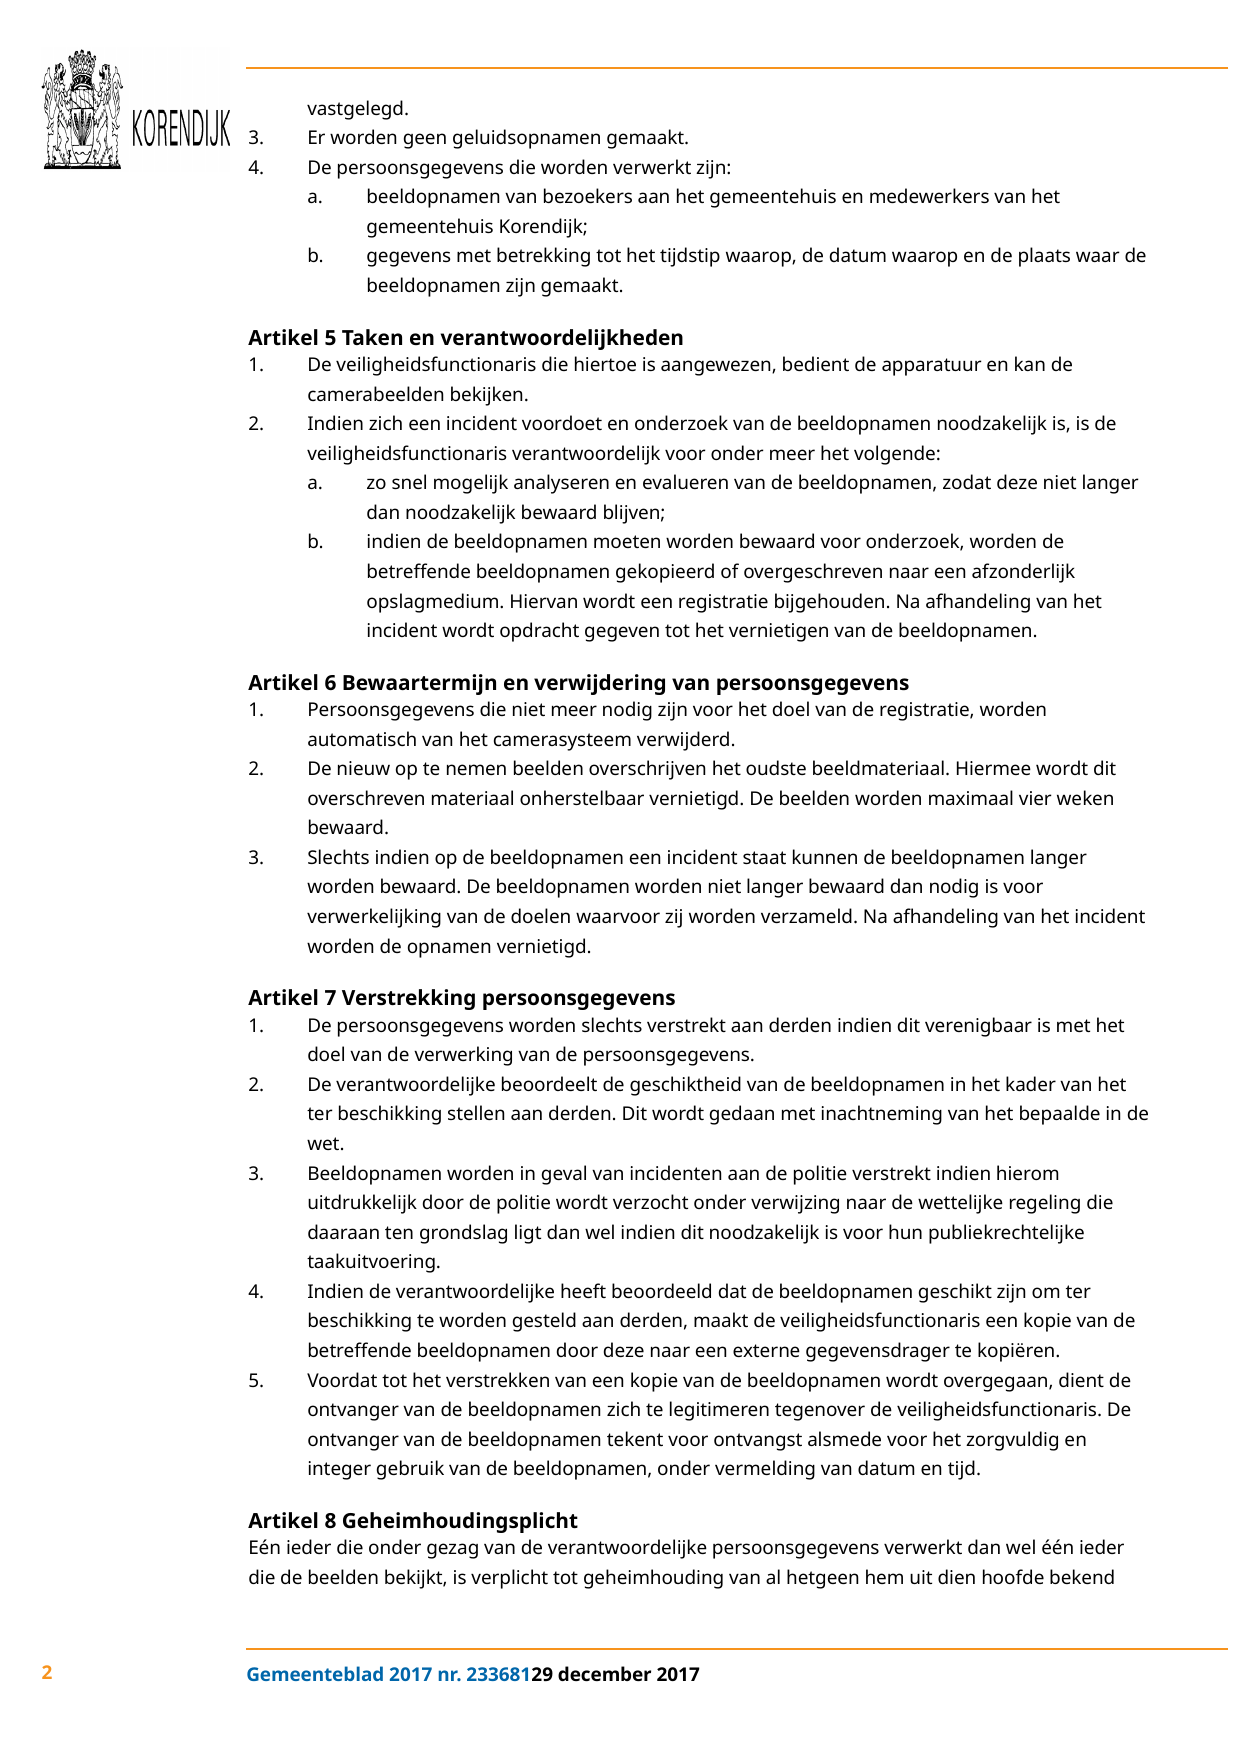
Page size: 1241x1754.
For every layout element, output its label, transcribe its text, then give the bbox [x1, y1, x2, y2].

text Artikel 8 Geheimhoudingsplicht [248, 1506, 1152, 1534]
text Artikel 5 Taken en verantwoordelijkheden [248, 323, 1152, 351]
list De nieuw op te nemen beelden overschrijven het oudste beeldmateriaal. Hiermee wordt dit overschreven materiaal onherstelbaar vernietigd. De beelden worden maximaal vier weken bewaard. [248, 755, 1152, 840]
list zo snel mogelijk analyseren en evalueren van de beeldopnamen, zodat deze niet langer dan noodzakelijk bewaard blijven; [307, 469, 1152, 525]
list Voordat tot het verstrekken van een kopie van de beeldopnamen wordt overgegaan, dient de ontvanger van de beeldopnamen zich te legitimeren tegenover de veiligheidsfunctionaris. De ontvanger van de beeldopnamen tekent voor ontvangst alsmede voor het zorgvuldig en integer gebruik van de beeldopnamen, onder vermelding van datum en tijd. [248, 1367, 1152, 1481]
list De persoonsgegevens die worden verwerkt zijn: [248, 154, 1152, 180]
list Indien zich een incident voordoet en onderzoek van de beeldopnamen noodzakelijk is, is de veiligheidsfunctionaris verantwoordelijk voor onder meer het volgende: [248, 410, 1152, 466]
list Er worden geen geluidsopnamen gemaakt. [248, 124, 1152, 150]
text Artikel 6 Bewaartermijn en verwijdering van persoonsgegevens [248, 668, 1152, 696]
text Eén ieder die onder gezag van de verantwoordelijke persoonsgegevens verwerkt dan wel één ieder die de beelden bekijkt, is verplicht tot geheimhouding van al hetgeen hem uit dien hoofde bekend [248, 1534, 1152, 1590]
list Beeldopnamen worden in geval van incidenten aan de politie verstrekt indien hierom uitdrukkelijk door de politie wordt verzocht onder verwijzing naar de wettelijke regeling die daaraan ten grondslag ligt dan wel indien dit noodzakelijk is voor hun publiekrechtelijke taakuitvoering. [248, 1160, 1152, 1274]
list beeldopnamen van bezoekers aan het gemeentehuis en medewerkers van het gemeentehuis Korendijk; [307, 183, 1152, 239]
list indien de beeldopnamen moeten worden bewaard voor onderzoek, worden de betreffende beeldopnamen gekopieerd of overgeschreven naar een afzonderlijk opslagmedium. Hiervan wordt een registratie bijgehouden. Na afhandeling van het incident wordt opdracht gegeven tot het vernietigen van de beeldopnamen. [307, 529, 1152, 643]
list De verantwoordelijke beoordeelt de geschiktheid van de beeldopnamen in het kader van het ter beschikking stellen aan derden. Dit wordt gedaan met inachtneming van het bepaalde in de wet. [248, 1071, 1152, 1156]
list De persoonsgegevens worden slechts verstrekt aan derden indien dit verenigbaar is met het doel van de verwerking van de persoonsgegevens. [248, 1012, 1152, 1067]
list vastgelegd. [248, 95, 1152, 121]
list Persoonsgegevens die niet meer nodig zijn voor het doel van de registratie, worden automatisch van het camerasysteem verwijderd. [248, 696, 1152, 752]
list Slechts indien op de beeldopnamen een incident staat kunnen de beeldopnamen langer worden bewaard. De beeldopnamen worden niet langer bewaard dan nodig is voor verwerkelijking van de doelen waarvoor zij worden verzameld. Na afhandeling van het incident worden de opnamen vernietigd. [248, 844, 1152, 959]
picture [41, 47, 231, 172]
list Indien de verantwoordelijke heeft beoordeeld dat de beeldopnamen geschikt zijn om ter beschikking te worden gesteld aan derden, maakt de veiligheidsfunctionaris een kopie van de betreffende beeldopnamen door deze naar een externe gegevensdrager te kopiëren. [248, 1278, 1152, 1363]
list De veiligheidsfunctionaris die hiertoe is aangewezen, bedient de apparatuur en kan de camerabeelden bekijken. [248, 351, 1152, 406]
list gegevens met betrekking tot het tijdstip waarop, de datum waarop en de plaats waar de beeldopnamen zijn gemaakt. [307, 243, 1152, 298]
text Artikel 7 Verstrekking persoonsgegevens [248, 983, 1152, 1012]
